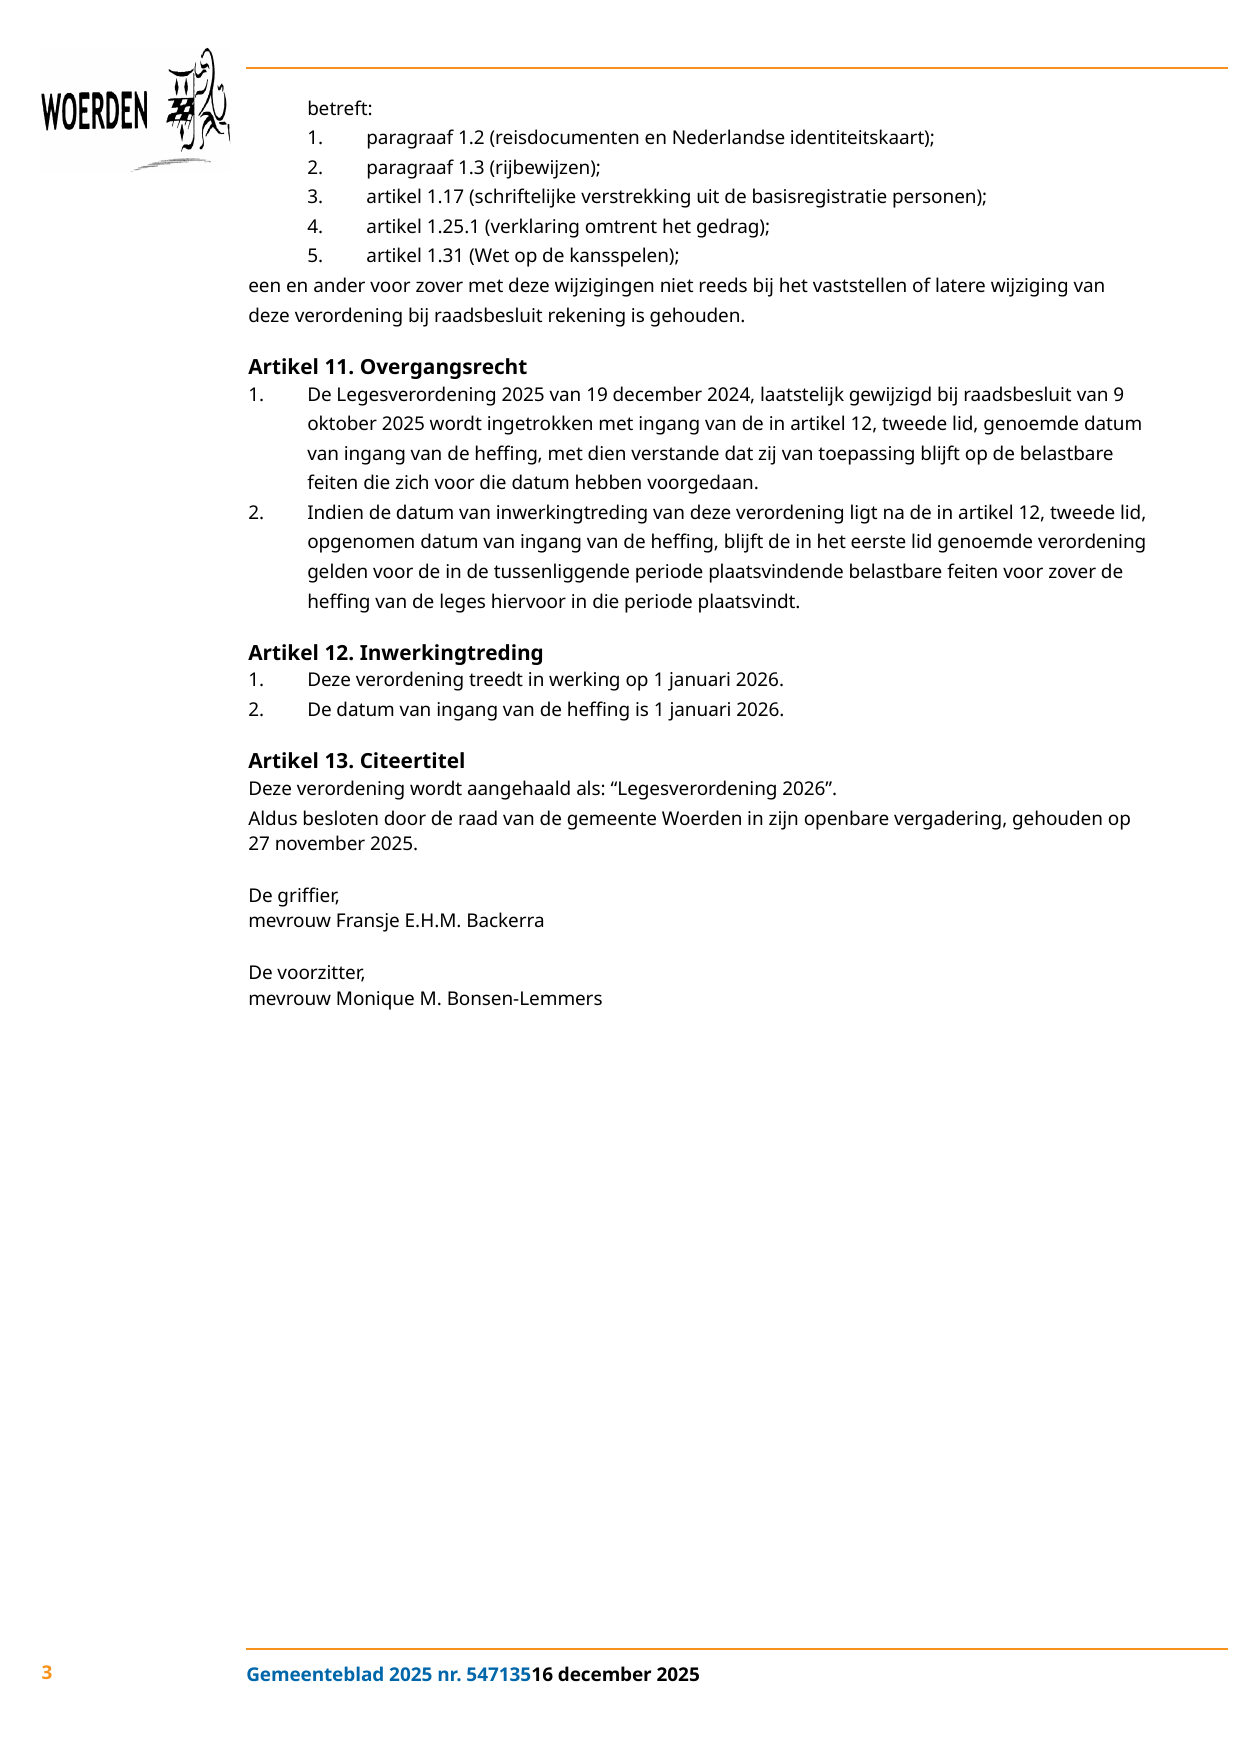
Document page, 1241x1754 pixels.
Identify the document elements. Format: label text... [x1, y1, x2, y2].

text een en ander voor zover met deze wijzigingen niet reeds bij het vaststellen of latere wijziging van deze verordening bij raadsbesluit rekening is gehouden. [248, 272, 1152, 328]
list artikel 1.17 (schriftelijke verstrekking uit de basisregistratie personen); [307, 183, 1152, 209]
list artikel 1.31 (Wet op de kansspelen); [307, 243, 1152, 268]
picture [41, 47, 231, 172]
text Deze verordening wordt aangehaald als: “Legesverordening 2026”. [248, 775, 1152, 801]
list artikel 1.25.1 (verklaring omtrent het gedrag); [307, 213, 1152, 239]
text mevrouw Fransje E.H.M. Backerra [248, 908, 1152, 933]
text Artikel 13. Citeertitel [248, 747, 1152, 775]
list paragraaf 1.3 (rijbewijzen); [307, 154, 1152, 180]
text Aldus besloten door de raad van de gemeente Woerden in zijn openbare vergadering, gehouden op 27 november 2025. [248, 805, 1152, 856]
list paragraaf 1.2 (reisdocumenten en Nederlandse identiteitskaart); [307, 124, 1152, 150]
text De griffier, [248, 882, 1152, 908]
list De datum van ingang van de heffing is 1 januari 2026. [248, 696, 1152, 722]
text Artikel 12. Inwerkingtreding [248, 638, 1152, 667]
list betreft: [248, 95, 1152, 121]
text mevrouw Monique M. Bonsen-Lemmers [248, 985, 1152, 1011]
text Artikel 11. Overgangsrecht [248, 352, 1152, 381]
list Indien de datum van inwerkingtreding van deze verordening ligt na de in artikel 12, tweede lid, opgenomen datum van ingang van de heffing, blijft de in het eerste lid genoemde verordening gelden voor de in de tussenliggende periode plaatsvindende belastbare feiten voor zover de heffing van de leges hiervoor in die periode plaatsvindt. [248, 499, 1152, 613]
list De Legesverordening 2025 van 19 december 2024, laatstelijk gewijzigd bij raadsbesluit van 9 oktober 2025 wordt ingetrokken met ingang van de in artikel 12, tweede lid, genoemde datum van ingang van de heffing, met dien verstande dat zij van toepassing blijft op de belastbare feiten die zich voor die datum hebben voorgedaan. [248, 381, 1152, 495]
text De voorzitter, [248, 959, 1152, 985]
list Deze verordening treedt in werking op 1 januari 2026. [248, 667, 1152, 692]
